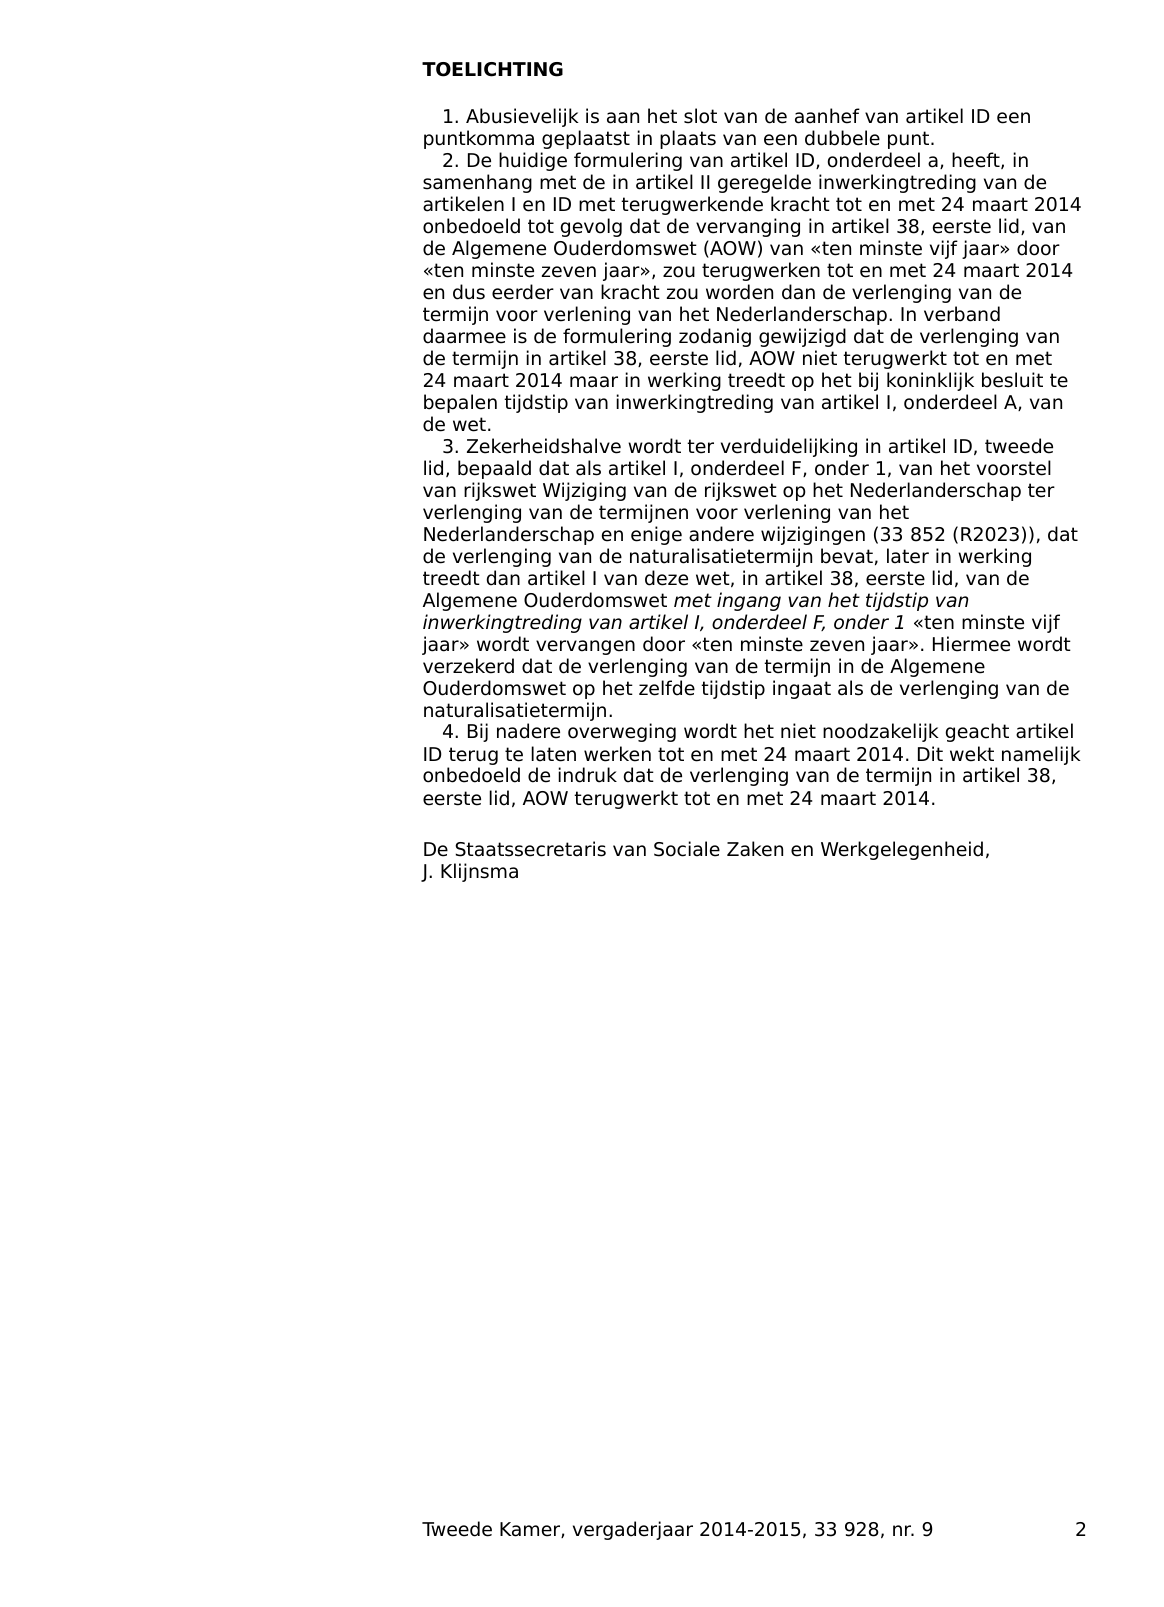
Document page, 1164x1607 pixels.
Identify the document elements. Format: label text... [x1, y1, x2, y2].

text 2. De huidige formulering van artikel ID, onderdeel a, heeft, in samenhang met de in artikel II geregelde inwerkingtreding van de artikelen I en ID met terugwerkende kracht tot en met 24 maart 2014 onbedoeld tot gevolg dat de vervanging in artikel 38, eerste lid, van de Algemene Ouderdomswet (AOW) van «ten minste vijf jaar» door «ten minste zeven jaar», zou terugwerken tot en met 24 maart 2014 en dus eerder van kracht zou worden dan de verlenging van de termijn voor verlening van het Nederlanderschap. In verband daarmee is de formulering zodanig gewijzigd dat de verlenging van de termijn in artikel 38, eerste lid, AOW niet terugwerkt tot en met 24 maart 2014 maar in werking treedt op het bij koninklijk besluit te bepalen tijdstip van inwerkingtreding van artikel I, onderdeel A, van de wet. [422, 150, 1087, 436]
text 3. Zekerheidshalve wordt ter verduidelijking in artikel ID, tweede lid, bepaald dat als artikel I, onderdeel F, onder 1, van het voorstel van rijkswet Wijziging van de rijkswet op het Nederlanderschap ter verlenging van de termijnen voor verlening van het Nederlanderschap en enige andere wijzigingen (33 852 (R2023)), dat de verlenging van de naturalisatietermijn bevat, later in werking treedt dan artikel I van deze wet, in artikel 38, eerste lid, van de Algemene Ouderdomswet met ingang van het tijdstip van inwerkingtreding van artikel I, onderdeel F, onder 1 «ten minste vijf jaar» wordt vervangen door «ten minste zeven jaar». Hiermee wordt verzekerd dat de verlenging van de termijn in de Algemene Ouderdomswet op het zelfde tijdstip ingaat als de verlenging van de naturalisatietermijn. [422, 436, 1087, 721]
text De Staatssecretaris van Sociale Zaken en Werkgelegenheid, J. Klijnsma [422, 839, 1087, 883]
text 1. Abusievelijk is aan het slot van de aanhef van artikel ID een puntkomma geplaatst in plaats van een dubbele punt. [422, 106, 1087, 150]
subtitle TOELICHTING [422, 59, 1087, 81]
text 4. Bij nadere overweging wordt het niet noodzakelijk geacht artikel ID terug te laten werken tot en met 24 maart 2014. Dit wekt namelijk onbedoeld de indruk dat de verlenging van de termijn in artikel 38, eerste lid, AOW terugwerkt tot en met 24 maart 2014. [422, 721, 1087, 809]
